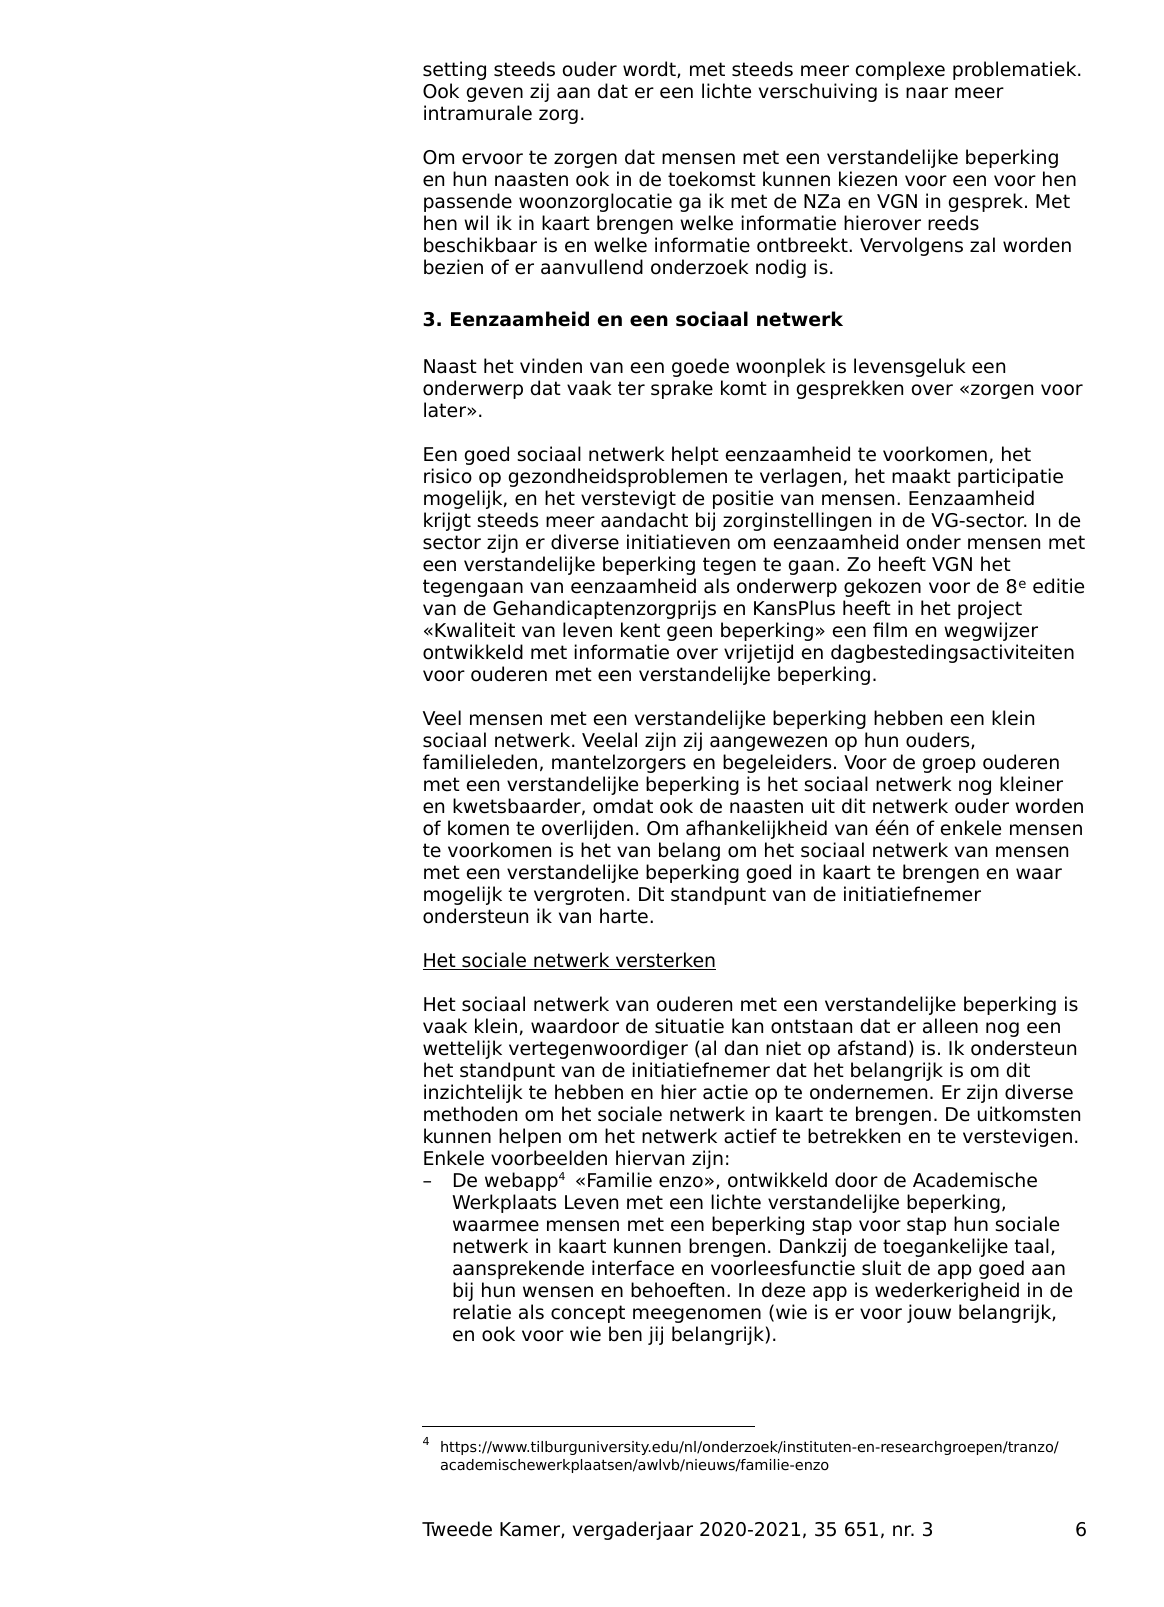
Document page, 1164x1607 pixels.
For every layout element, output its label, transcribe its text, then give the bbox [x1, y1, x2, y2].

text Het sociaal netwerk van ouderen met een verstandelijke beperking is vaak klein, waardoor de situatie kan ontstaan dat er alleen nog een wettelijk vertegenwoordiger (al dan niet op afstand) is. Ik ondersteun het standpunt van de initiatiefnemer dat het belangrijk is om dit inzichtelijk te hebben en hier actie op te ondernemen. Er zijn diverse methoden om het sociale netwerk in kaart te brengen. De uitkomsten kunnen helpen om het netwerk actief te betrekken en te verstevigen. Enkele voorbeelden hiervan zijn: [422, 994, 1087, 1170]
text – De webapp «Familie enzo», ontwikkeld door de Academische Werkplaats Leven met een lichte verstandelijke beperking, waarmee mensen met een beperking stap voor stap hun sociale netwerk in kaart kunnen brengen. Dankzij de toegankelijke taal, aansprekende interface en voorleesfunctie sluit de app goed aan bij hun wensen en behoeften. In deze app is wederkerigheid in de relatie als concept meegenomen (wie is er voor jouw belangrijk, en ook voor wie ben jij belangrijk). [422, 1170, 1087, 1346]
text Veel mensen met een verstandelijke beperking hebben een klein sociaal netwerk. Veelal zijn zij aangewezen op hun ouders, familieleden, mantelzorgers en begeleiders. Voor de groep ouderen met een verstandelijke beperking is het sociaal netwerk nog kleiner en kwetsbaarder, omdat ook de naasten uit dit netwerk ouder worden of komen te overlijden. Om afhankelijkheid van één of enkele mensen te voorkomen is het van belang om het sociaal netwerk van mensen met een verstandelijke beperking goed in kaart te brengen en waar mogelijk te vergroten. Dit standpunt van de initiatiefnemer ondersteun ik van harte. [422, 708, 1087, 928]
subtitle Het sociale netwerk versterken [422, 950, 1087, 972]
text Naast het vinden van een goede woonplek is levensgeluk een onderwerp dat vaak ter sprake komt in gesprekken over «zorgen voor later». [422, 356, 1087, 422]
text Om ervoor te zorgen dat mensen met een verstandelijke beperking en hun naasten ook in de toekomst kunnen kiezen voor een voor hen passende woonzorglocatie ga ik met de NZa en VGN in gesprek. Met hen wil ik in kaart brengen welke informatie hierover reeds beschikbaar is en welke informatie ontbreekt. Vervolgens zal worden bezien of er aanvullend onderzoek nodig is. [422, 147, 1087, 279]
subtitle 3. Eenzaamheid en een sociaal netwerk [422, 309, 1087, 331]
text https://www.tilburguniversity.edu/nl/onderzoek/instituten-en-researchgroepen/tranzo/academischewerkplaatsen/awlvb/nieuws/familie-enzo [422, 1435, 1087, 1474]
text Een goed sociaal netwerk helpt eenzaamheid te voorkomen, het risico op gezondheidsproblemen te verlagen, het maakt participatie mogelijk, en het verstevigt de positie van mensen. Eenzaamheid krijgt steeds meer aandacht bij zorginstellingen in de VG-sector. In de sector zijn er diverse initiatieven om eenzaamheid onder mensen met een verstandelijke beperking tegen te gaan. Zo heeft VGN het tegengaan van eenzaamheid als onderwerp gekozen voor de 8e editie van de Gehandicaptenzorgprijs en KansPlus heeft in het project «Kwaliteit van leven kent geen beperking» een film en wegwijzer ontwikkeld met informatie over vrijetijd en dagbestedingsactiviteiten voor ouderen met een verstandelijke beperking. [422, 444, 1087, 686]
text setting steeds ouder wordt, met steeds meer complexe problematiek. Ook geven zij aan dat er een lichte verschuiving is naar meer intramurale zorg. [422, 59, 1087, 125]
